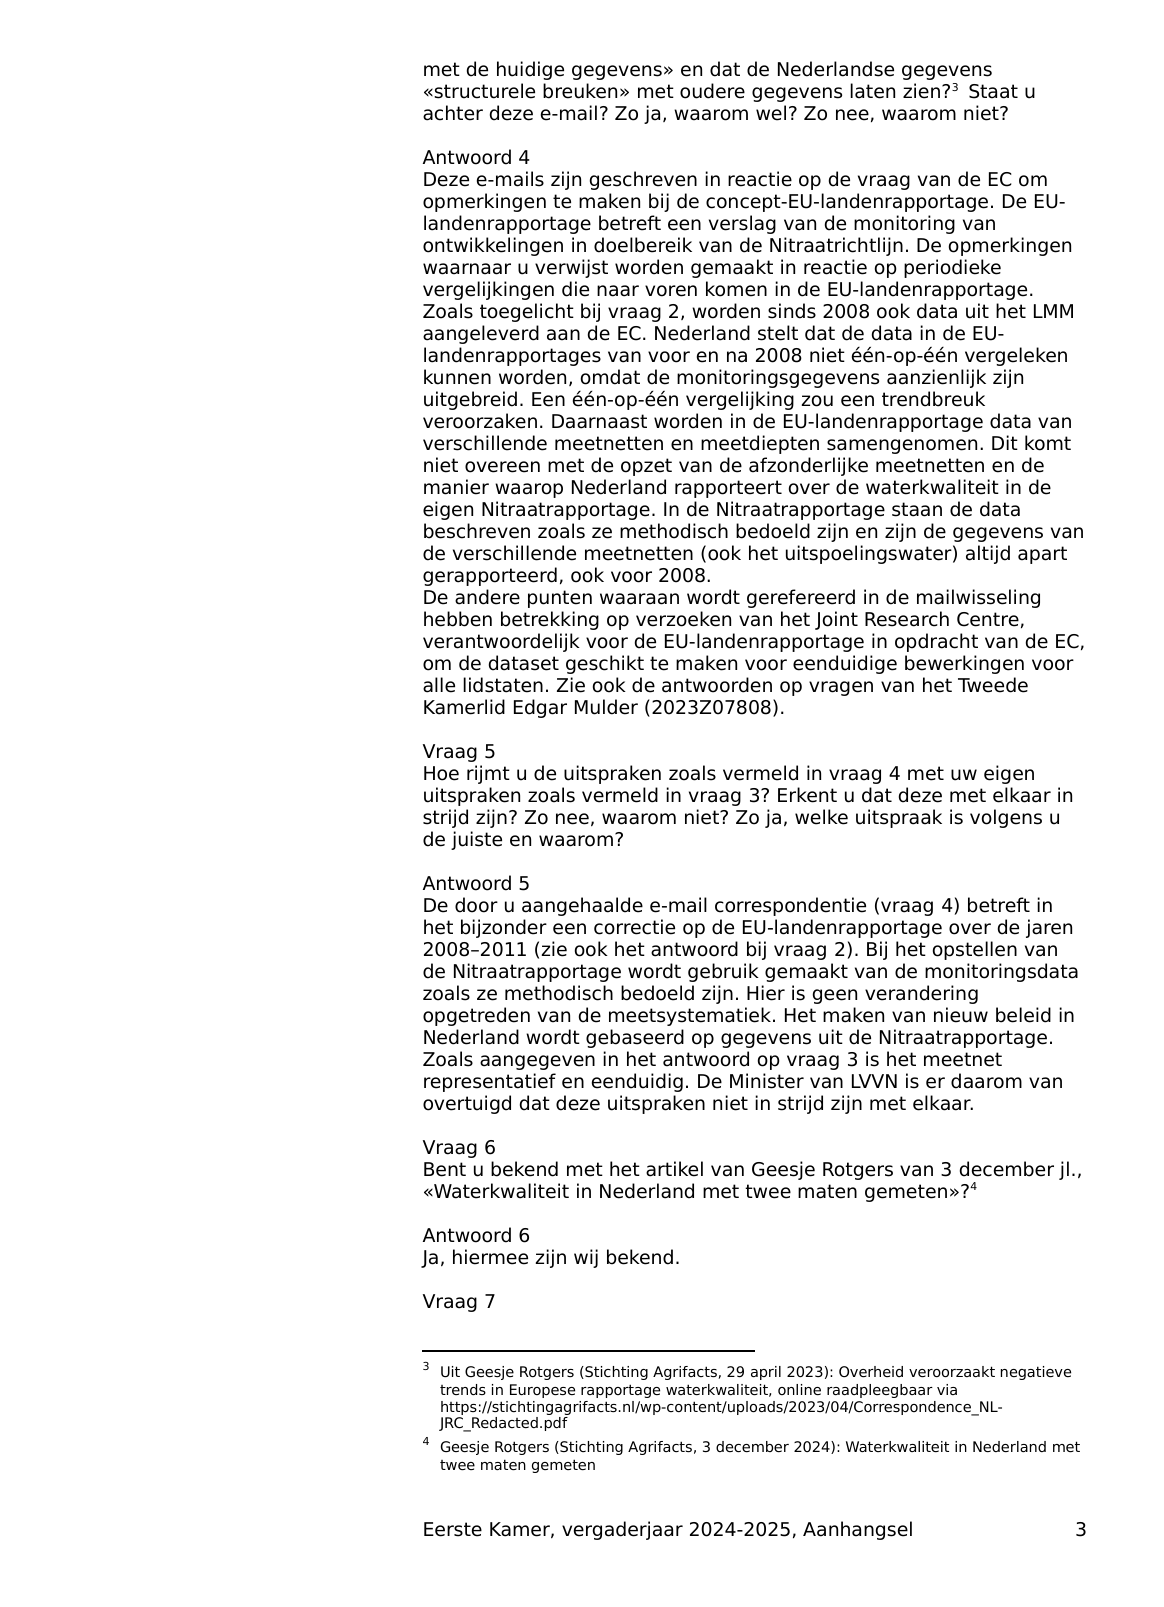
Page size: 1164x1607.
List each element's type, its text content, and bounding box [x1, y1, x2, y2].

text Antwoord 4 [422, 147, 1087, 169]
text met de huidige gegevens» en dat de Nederlandse gegevens «structurele breuken» met oudere gegevens laten zien? Staat u achter deze e-mail? Zo ja, waarom wel? Zo nee, waarom niet? [422, 59, 1087, 125]
text Vraag 6 [422, 1137, 1087, 1159]
text Ja, hiermee zijn wij bekend. [422, 1247, 1087, 1269]
text Antwoord 6 [422, 1225, 1087, 1247]
text Vraag 7 [422, 1291, 1087, 1313]
text Antwoord 5 [422, 873, 1087, 895]
text Vraag 5 [422, 741, 1087, 763]
text Uit Geesje Rotgers (Stichting Agrifacts, 29 april 2023): Overheid veroorzaakt negatieve trends in Europese rapportage waterkwaliteit, online raadpleegbaar via https://stichtingagrifacts.nl/wp-content/uploads/2023/04/Correspondence_NL-JRC_Redacted.pdf [422, 1360, 1087, 1432]
text Zoals toegelicht bij vraag 2, worden sinds 2008 ook data uit het LMM aangeleverd aan de EC. Nederland stelt dat de data in de EU-landenrapportages van voor en na 2008 niet één-op-één vergeleken kunnen worden, omdat de monitoringsgegevens aanzienlijk zijn uitgebreid. Een één-op-één vergelijking zou een trendbreuk veroorzaken. Daarnaast worden in de EU-landenrapportage data van verschillende meetnetten en meetdiepten samengenomen. Dit komt niet overeen met de opzet van de afzonderlijke meetnetten en de manier waarop Nederland rapporteert over de waterkwaliteit in de eigen Nitraatrapportage. In de Nitraatrapportage staan de data beschreven zoals ze methodisch bedoeld zijn en zijn de gegevens van de verschillende meetnetten (ook het uitspoelingswater) altijd apart gerapporteerd, ook voor 2008. [422, 301, 1087, 587]
text Hoe rijmt u de uitspraken zoals vermeld in vraag 4 met uw eigen uitspraken zoals vermeld in vraag 3? Erkent u dat deze met elkaar in strijd zijn? Zo nee, waarom niet? Zo ja, welke uitspraak is volgens u de juiste en waarom? [422, 763, 1087, 851]
text Bent u bekend met het artikel van Geesje Rotgers van 3 december jl., «Waterkwaliteit in Nederland met twee maten gemeten»? [422, 1159, 1087, 1203]
text Geesje Rotgers (Stichting Agrifacts, 3 december 2024): Waterkwaliteit in Nederland met twee maten gemeten [422, 1435, 1087, 1474]
text De door u aangehaalde e-mail correspondentie (vraag 4) betreft in het bijzonder een correctie op de EU-landenrapportage over de jaren 2008–2011 (zie ook het antwoord bij vraag 2). Bij het opstellen van de Nitraatrapportage wordt gebruik gemaakt van de monitoringsdata zoals ze methodisch bedoeld zijn. Hier is geen verandering opgetreden van de meetsystematiek. Het maken van nieuw beleid in Nederland wordt gebaseerd op gegevens uit de Nitraatrapportage. Zoals aangegeven in het antwoord op vraag 3 is het meetnet representatief en eenduidig. De Minister van LVVN is er daarom van overtuigd dat deze uitspraken niet in strijd zijn met elkaar. [422, 895, 1087, 1115]
text Deze e-mails zijn geschreven in reactie op de vraag van de EC om opmerkingen te maken bij de concept-EU-landenrapportage. De EU-landenrapportage betreft een verslag van de monitoring van ontwikkelingen in doelbereik van de Nitraatrichtlijn. De opmerkingen waarnaar u verwijst worden gemaakt in reactie op periodieke vergelijkingen die naar voren komen in de EU-landenrapportage. [422, 169, 1087, 301]
text De andere punten waaraan wordt gerefereerd in de mailwisseling hebben betrekking op verzoeken van het Joint Research Centre, verantwoordelijk voor de EU-landenrapportage in opdracht van de EC, om de dataset geschikt te maken voor eenduidige bewerkingen voor alle lidstaten. Zie ook de antwoorden op vragen van het Tweede Kamerlid Edgar Mulder (2023Z07808). [422, 587, 1087, 719]
